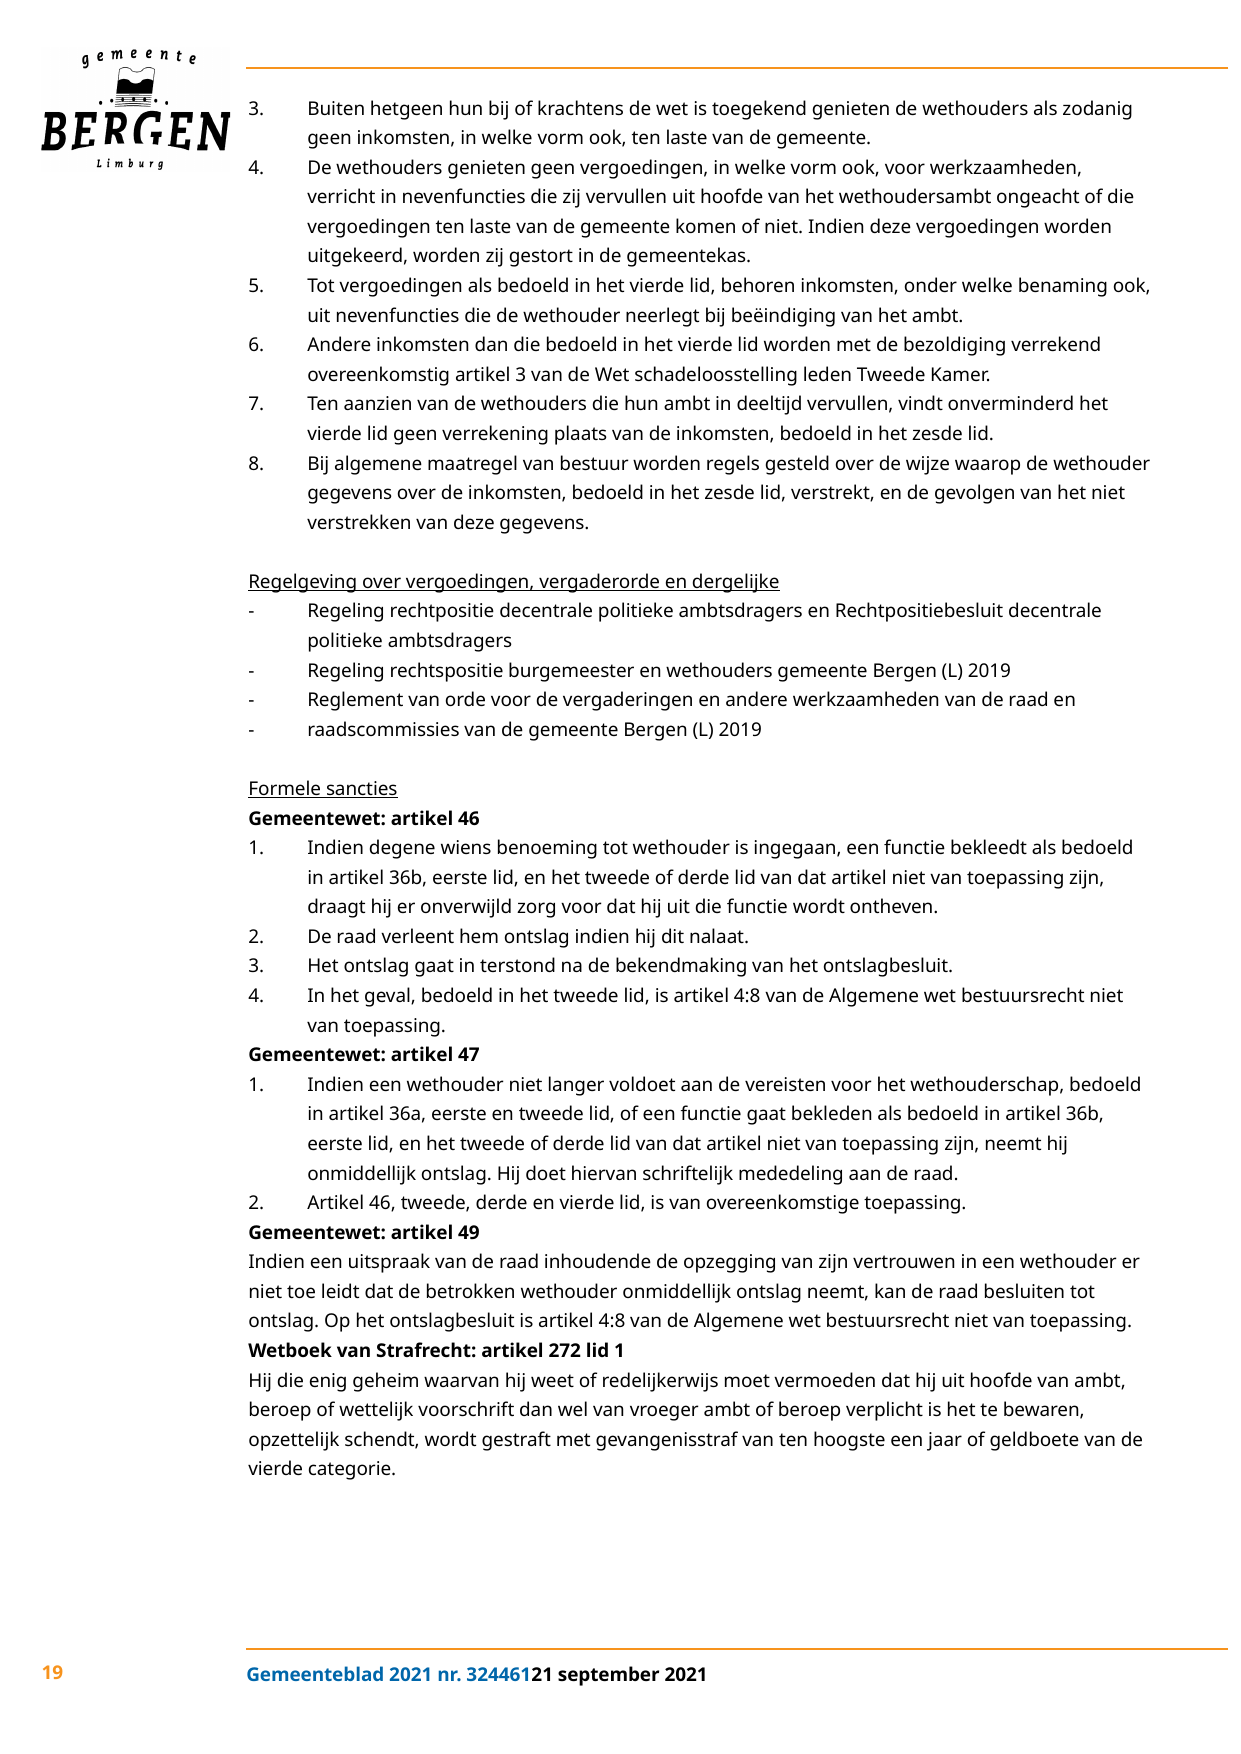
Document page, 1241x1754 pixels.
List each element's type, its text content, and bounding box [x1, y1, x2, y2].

list Tot vergoedingen als bedoeld in het vierde lid, behoren inkomsten, onder welke benaming ook, uit nevenfuncties die de wethouder neerlegt bij beëindiging van het ambt. [248, 272, 1152, 328]
picture [41, 47, 231, 172]
list Regeling rechtspositie burgemeester en wethouders gemeente Bergen (L) 2019 [248, 657, 1152, 683]
list Regeling rechtpositie decentrale politieke ambtsdragers en Rechtpositiebesluit decentrale politieke ambtsdragers [248, 598, 1152, 653]
list Indien degene wiens benoeming tot wethouder is ingegaan, een functie bekleedt als bedoeld in artikel 36b, eerste lid, en het tweede of derde lid van dat artikel niet van toepassing zijn, draagt hij er onverwijld zorg voor dat hij uit die functie wordt ontheven. [248, 834, 1152, 919]
list De raad verleent hem ontslag indien hij dit nalaat. [248, 923, 1152, 949]
list Artikel 46, tweede, derde en vierde lid, is van overeenkomstige toepassing. [248, 1189, 1152, 1215]
list raadscommissies van de gemeente Bergen (L) 2019 [248, 716, 1152, 742]
list In het geval, bedoeld in het tweede lid, is artikel 4:8 van de Algemene wet bestuursrecht niet van toepassing. [248, 982, 1152, 1038]
text Hij die enig geheim waarvan hij weet of redelijkerwijs moet vermoeden dat hij uit hoofde van ambt, beroep of wettelijk voorschrift dan wel van vroeger ambt of beroep verplicht is het te bewaren, opzettelijk schendt, wordt gestraft met gevangenisstraf van ten hoogste een jaar of geldboete van de vierde categorie. [248, 1367, 1152, 1481]
text Indien een uitspraak van de raad inhoudende de opzegging van zijn vertrouwen in een wethouder er niet toe leidt dat de betrokken wethouder onmiddellijk ontslag neemt, kan de raad besluiten tot ontslag. Op het ontslagbesluit is artikel 4:8 van de Algemene wet bestuursrecht niet van toepassing. [248, 1248, 1152, 1333]
list Buiten hetgeen hun bij of krachtens de wet is toegekend genieten de wethouders als zodanig geen inkomsten, in welke vorm ook, ten laste van de gemeente. [248, 95, 1152, 150]
text Gemeentewet: artikel 46 [248, 805, 1152, 831]
list Andere inkomsten dan die bedoeld in het vierde lid worden met de bezoldiging verrekend overeenkomstig artikel 3 van de Wet schadeloosstelling leden Tweede Kamer. [248, 331, 1152, 387]
text Gemeentewet: artikel 47 [248, 1041, 1152, 1067]
text Wetboek van Strafrecht: artikel 272 lid 1 [248, 1337, 1152, 1363]
list Bij algemene maatregel van bestuur worden regels gesteld over de wijze waarop de wethouder gegevens over de inkomsten, bedoeld in het zesde lid, verstrekt, en de gevolgen van het niet verstrekken van deze gegevens. [248, 450, 1152, 535]
list Ten aanzien van de wethouders die hun ambt in deeltijd vervullen, vindt onverminderd het vierde lid geen verrekening plaats van de inkomsten, bedoeld in het zesde lid. [248, 391, 1152, 446]
list Indien een wethouder niet langer voldoet aan de vereisten voor het wethouderschap, bedoeld in artikel 36a, eerste en tweede lid, of een functie gaat bekleden als bedoeld in artikel 36b, eerste lid, en het tweede of derde lid van dat artikel niet van toepassing zijn, neemt hij onmiddellijk ontslag. Hij doet hiervan schriftelijk mededeling aan de raad. [248, 1071, 1152, 1186]
text Formele sancties [248, 775, 1152, 801]
text Regelgeving over vergoedingen, vergaderorde en dergelijke [248, 568, 1152, 594]
list Het ontslag gaat in terstond na de bekendmaking van het ontslagbesluit. [248, 953, 1152, 978]
text Gemeentewet: artikel 49 [248, 1219, 1152, 1245]
list Reglement van orde voor de vergaderingen en andere werkzaamheden van de raad en [248, 686, 1152, 712]
list De wethouders genieten geen vergoedingen, in welke vorm ook, voor werkzaamheden, verricht in nevenfuncties die zij vervullen uit hoofde van het wethoudersambt ongeacht of die vergoedingen ten laste van de gemeente komen of niet. Indien deze vergoedingen worden uitgekeerd, worden zij gestort in de gemeentekas. [248, 154, 1152, 268]
